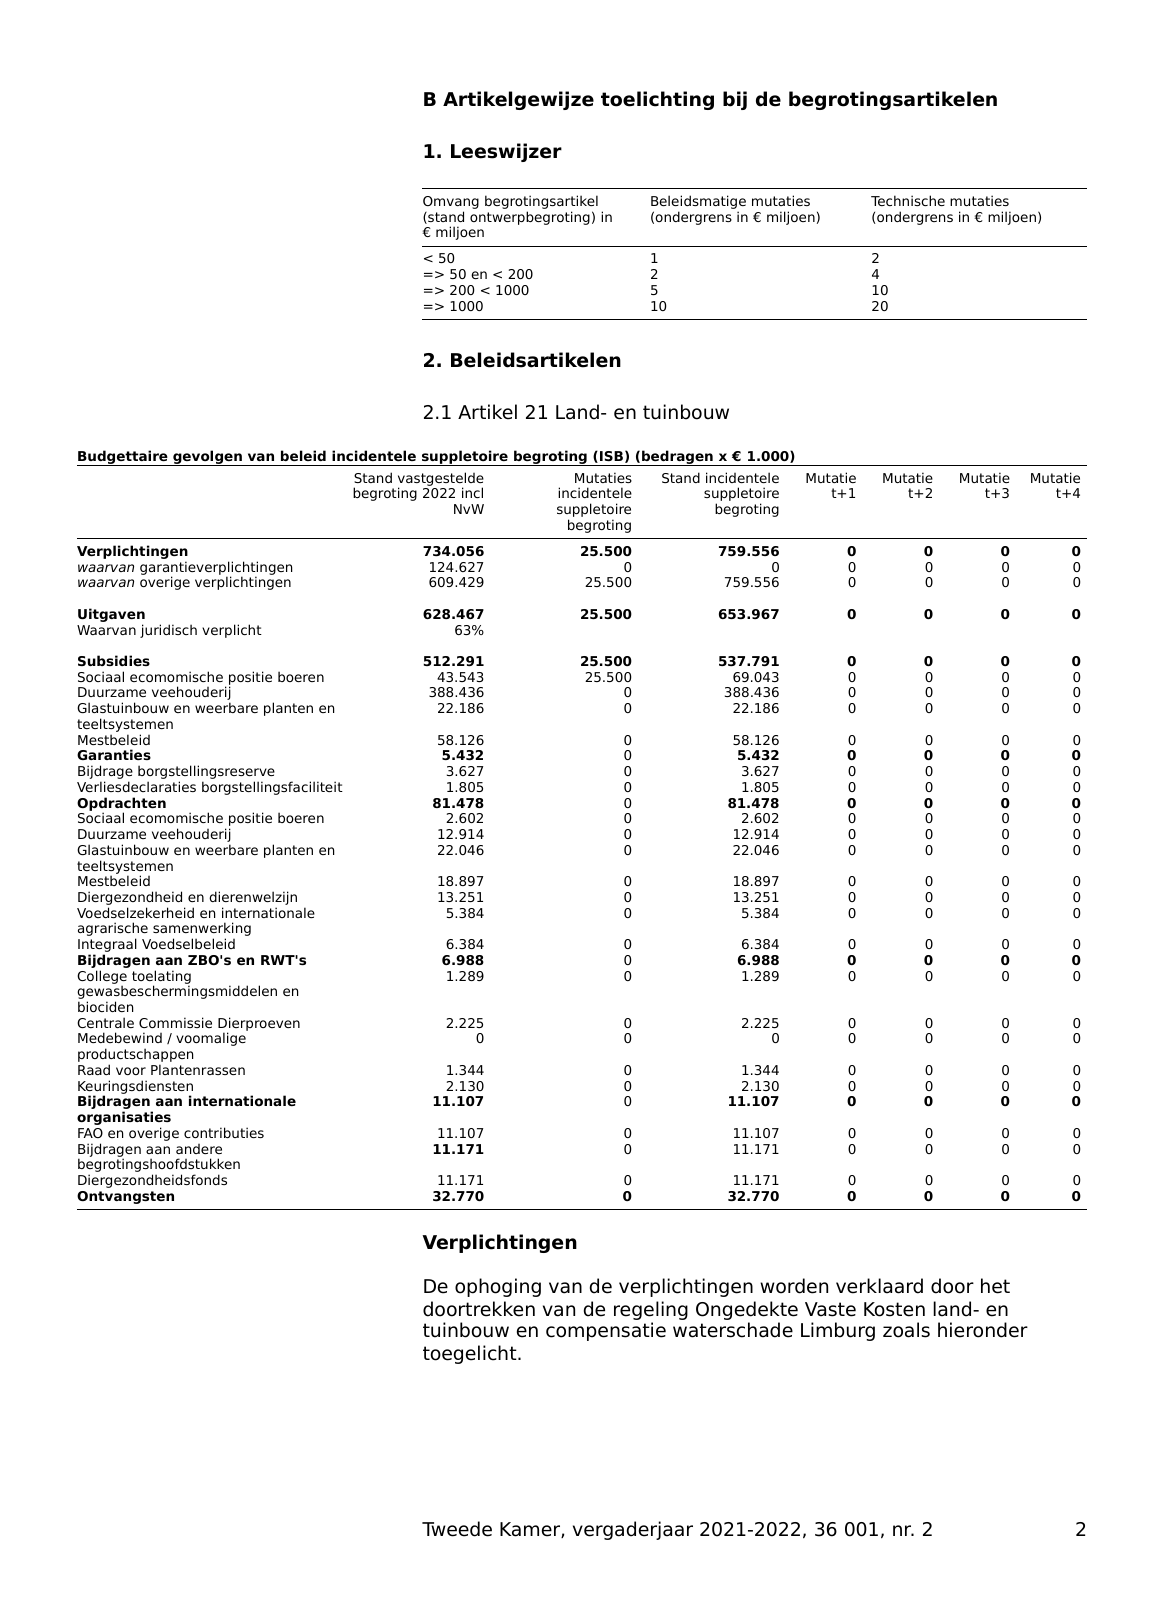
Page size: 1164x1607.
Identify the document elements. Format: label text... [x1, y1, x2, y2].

table_cell 2 [865, 247, 1087, 267]
table_cell => 50 en < 200 [422, 267, 644, 283]
table_cell 0 [490, 1094, 638, 1126]
table_cell 0 [862, 1031, 939, 1063]
table_cell Mutaties incidentele suppletoire begroting [490, 466, 638, 538]
table_cell 0 [862, 795, 939, 811]
table_cell 0 [1016, 685, 1087, 701]
table_cell 0 [490, 890, 638, 906]
table_cell 12.914 [638, 827, 785, 843]
table_cell 0 [862, 701, 939, 732]
table_cell 0 [490, 780, 638, 795]
table_cell 0 [1016, 827, 1087, 843]
table_cell 22.186 [638, 701, 785, 732]
table_cell 1 [644, 247, 865, 267]
table_cell [77, 466, 342, 538]
table_cell 0 [785, 607, 862, 622]
table_cell 0 [862, 539, 939, 559]
table_cell 0 [939, 560, 1016, 575]
table_cell 0 [490, 874, 638, 890]
table_cell 628.467 [343, 607, 490, 622]
table_cell 0 [939, 685, 1016, 701]
table_cell 13.251 [638, 890, 785, 906]
table_cell 124.627 [343, 560, 490, 575]
table_cell 0 [785, 937, 862, 953]
table_cell 0 [1016, 1189, 1087, 1209]
table_cell 43.543 [343, 670, 490, 685]
table_cell 0 [1016, 1094, 1087, 1126]
table_cell 0 [490, 1079, 638, 1094]
table_cell 6.384 [343, 937, 490, 953]
table_cell 0 [490, 969, 638, 1016]
table_cell 0 [939, 575, 1016, 591]
table_cell 0 [785, 953, 862, 968]
table_cell 0 [785, 843, 862, 874]
table_cell Bijdragen aan internationale organisaties [77, 1094, 342, 1126]
table_cell => 1000 [422, 299, 644, 319]
table_cell 0 [490, 843, 638, 874]
table_cell 3.627 [343, 764, 490, 780]
table_cell 0 [862, 1094, 939, 1126]
table_cell Subsidies [77, 654, 342, 669]
table_cell 0 [862, 733, 939, 748]
table_cell [1016, 623, 1087, 638]
table_cell 0 [785, 827, 862, 843]
table_cell 2.602 [638, 811, 785, 827]
table_cell Mestbeleid [77, 874, 342, 890]
table_cell 0 [490, 1016, 638, 1031]
table_cell 0 [785, 685, 862, 701]
table_cell Waarvan juridisch verplicht [77, 623, 342, 638]
table_cell 0 [939, 1016, 1016, 1031]
table_cell 0 [785, 575, 862, 591]
table_cell 10 [865, 283, 1087, 298]
table_cell 0 [862, 780, 939, 795]
table_cell Integraal Voedselbeleid [77, 937, 342, 953]
table_cell 0 [785, 874, 862, 890]
table_cell 0 [490, 1126, 638, 1141]
table_cell 1.805 [638, 780, 785, 795]
table_cell 6.988 [343, 953, 490, 968]
table_cell [77, 638, 342, 654]
table_cell Mutatie t+3 [939, 466, 1016, 538]
table_cell 0 [939, 843, 1016, 874]
table_cell 58.126 [638, 733, 785, 748]
table_cell 0 [1016, 953, 1087, 968]
table_header Beleidsmatige mutaties (ondergrens in € miljoen) [644, 189, 865, 246]
table_cell 22.186 [343, 701, 490, 732]
table_cell 512.291 [343, 654, 490, 669]
table_cell Garanties [77, 748, 342, 764]
table_cell < 50 [422, 247, 644, 267]
table_cell Duurzame veehouderij [77, 827, 342, 843]
subtitle Verplichtingen [422, 1232, 1087, 1254]
table_cell 0 [1016, 843, 1087, 874]
table_cell 0 [1016, 1126, 1087, 1141]
table_cell 22.046 [638, 843, 785, 874]
table_cell 0 [490, 795, 638, 811]
table_cell 0 [1016, 1031, 1087, 1063]
table_cell 0 [939, 1189, 1016, 1209]
table_cell 2.130 [638, 1079, 785, 1094]
table_cell Duurzame veehouderij [77, 685, 342, 701]
table_cell 25.500 [490, 539, 638, 559]
subtitle 2.1 Artikel 21 Land- en tuinbouw [422, 402, 1087, 424]
table_cell 653.967 [638, 607, 785, 622]
table_cell 25.500 [490, 654, 638, 669]
table_cell 0 [490, 1189, 638, 1209]
table_cell 0 [1016, 937, 1087, 953]
table_cell 0 [862, 906, 939, 937]
subtitle B Artikelgewijze toelichting bij de begrotingsartikelen [422, 89, 1087, 111]
table_cell 0 [1016, 607, 1087, 622]
table_cell 5.384 [343, 906, 490, 937]
table_cell 13.251 [343, 890, 490, 906]
table_cell 11.171 [343, 1173, 490, 1189]
table_cell 0 [1016, 795, 1087, 811]
table_cell 0 [939, 953, 1016, 968]
table_cell 0 [939, 733, 1016, 748]
table_cell 25.500 [490, 575, 638, 591]
table_cell 0 [939, 1126, 1016, 1141]
table_cell 0 [862, 654, 939, 669]
table_cell 0 [785, 906, 862, 937]
table_cell 1.289 [638, 969, 785, 1016]
table_cell 0 [490, 733, 638, 748]
table_cell FAO en overige contributies [77, 1126, 342, 1141]
table_cell 0 [939, 811, 1016, 827]
table_cell Mutatie t+1 [785, 466, 862, 538]
subtitle 1. Leeswijzer [422, 141, 1087, 163]
table_cell 11.107 [343, 1094, 490, 1126]
table_cell 0 [1016, 560, 1087, 575]
table_cell 0 [862, 1016, 939, 1031]
table_cell 18.897 [638, 874, 785, 890]
table_cell 0 [490, 1173, 638, 1189]
table_cell Glastuinbouw en weerbare planten en teeltsystemen [77, 843, 342, 874]
table_cell 22.046 [343, 843, 490, 874]
table_cell 0 [785, 1094, 862, 1126]
table_cell 0 [939, 827, 1016, 843]
table_cell 0 [1016, 764, 1087, 780]
table_cell 0 [862, 1079, 939, 1094]
table_cell 0 [785, 748, 862, 764]
table_cell 0 [490, 701, 638, 732]
table_cell Sociaal ecomomische positie boeren [77, 670, 342, 685]
table_cell 5.432 [343, 748, 490, 764]
table_cell 0 [490, 811, 638, 827]
table_cell 0 [490, 764, 638, 780]
table_cell 0 [862, 1173, 939, 1189]
table_cell [785, 591, 862, 607]
table_cell [343, 638, 490, 654]
table_cell 0 [490, 1141, 638, 1173]
table_cell 0 [862, 1189, 939, 1209]
table_cell 0 [785, 890, 862, 906]
table_cell 0 [862, 1063, 939, 1078]
table_cell [785, 623, 862, 638]
table_cell Ontvangsten [77, 1189, 342, 1209]
table_cell 0 [785, 1173, 862, 1189]
table_cell 2 [644, 267, 865, 283]
table_cell 0 [785, 1079, 862, 1094]
table_cell Bijdrage borgstellingsreserve [77, 764, 342, 780]
table_cell Medebewind / voomalige productschappen [77, 1031, 342, 1063]
table_cell 0 [1016, 670, 1087, 685]
table_cell Verliesdeclaraties borgstellingsfaciliteit [77, 780, 342, 795]
table_cell Keuringsdiensten [77, 1079, 342, 1094]
table_cell 1.805 [343, 780, 490, 795]
table_cell [1016, 591, 1087, 607]
table_cell waarvan garantieverplichtingen [77, 560, 342, 575]
table_cell College toelating gewasbeschermingsmiddelen en biociden [77, 969, 342, 1016]
table_cell 0 [1016, 1063, 1087, 1078]
table_cell 0 [490, 937, 638, 953]
table_cell Diergezondheidsfonds [77, 1173, 342, 1189]
table_cell Sociaal ecomomische positie boeren [77, 811, 342, 827]
subtitle 2. Beleidsartikelen [422, 350, 1087, 372]
table_cell 0 [939, 1079, 1016, 1094]
table_cell 0 [862, 811, 939, 827]
table_cell 0 [939, 890, 1016, 906]
table_cell 0 [862, 560, 939, 575]
table_cell 11.107 [638, 1094, 785, 1126]
table_cell [77, 591, 342, 607]
table_cell 0 [862, 874, 939, 890]
table_cell 388.436 [343, 685, 490, 701]
table_cell Voedselzekerheid en internationale agrarische samenwerking [77, 906, 342, 937]
table_cell 25.500 [490, 670, 638, 685]
table_cell 0 [939, 795, 1016, 811]
table_cell 0 [490, 1063, 638, 1078]
table_cell 11.171 [343, 1141, 490, 1173]
table_cell 0 [785, 539, 862, 559]
table_cell 0 [1016, 1079, 1087, 1094]
table_cell 0 [785, 670, 862, 685]
table_cell 4 [865, 267, 1087, 283]
table_cell 11.171 [638, 1141, 785, 1173]
table_cell 0 [490, 827, 638, 843]
table_cell [1016, 638, 1087, 654]
table_cell 0 [490, 560, 638, 575]
table_cell 18.897 [343, 874, 490, 890]
table_cell Glastuinbouw en weerbare planten en teeltsystemen [77, 701, 342, 732]
table_cell 0 [785, 1063, 862, 1078]
table_cell 609.429 [343, 575, 490, 591]
table_cell Centrale Commissie Dierproeven [77, 1016, 342, 1031]
table_cell Mestbeleid [77, 733, 342, 748]
table_cell Mutatie t+2 [862, 466, 939, 538]
table_cell 12.914 [343, 827, 490, 843]
table_cell Mutatie t+4 [1016, 466, 1087, 538]
table_cell 0 [862, 748, 939, 764]
table_cell 0 [490, 685, 638, 701]
table_cell 0 [785, 969, 862, 1016]
table_cell 1.344 [638, 1063, 785, 1078]
table_cell Bijdragen aan ZBO's en RWT's [77, 953, 342, 968]
table_cell Stand vastgestelde begroting 2022 incl NvW [343, 466, 490, 538]
table_cell 759.556 [638, 575, 785, 591]
table_cell 0 [939, 764, 1016, 780]
table_cell 2.602 [343, 811, 490, 827]
table_cell [638, 623, 785, 638]
table_cell 0 [785, 560, 862, 575]
table_cell Raad voor Plantenrassen [77, 1063, 342, 1078]
table_cell [862, 638, 939, 654]
table_cell 81.478 [638, 795, 785, 811]
table_cell 759.556 [638, 539, 785, 559]
table_cell 0 [939, 906, 1016, 937]
table_cell 20 [865, 299, 1087, 319]
table_cell Opdrachten [77, 795, 342, 811]
table_cell 0 [939, 874, 1016, 890]
table_cell 0 [490, 1031, 638, 1063]
table_cell 0 [862, 953, 939, 968]
table_cell [490, 638, 638, 654]
table_cell 5.432 [638, 748, 785, 764]
table_cell 0 [939, 1031, 1016, 1063]
table_cell 0 [1016, 654, 1087, 669]
table_cell 0 [785, 1189, 862, 1209]
table_cell 0 [785, 1031, 862, 1063]
table_cell 10 [644, 299, 865, 319]
table_cell 0 [939, 539, 1016, 559]
table_cell 1.289 [343, 969, 490, 1016]
table_cell 0 [862, 1141, 939, 1173]
table_cell 0 [1016, 701, 1087, 732]
table_cell 0 [785, 811, 862, 827]
table_cell 5.384 [638, 906, 785, 937]
table_cell 0 [862, 937, 939, 953]
table_cell 2.130 [343, 1079, 490, 1094]
table_cell 0 [785, 764, 862, 780]
table_cell 0 [939, 1173, 1016, 1189]
table_cell 0 [862, 827, 939, 843]
table_cell Uitgaven [77, 607, 342, 622]
table_cell 1.344 [343, 1063, 490, 1078]
table_cell [638, 591, 785, 607]
table_cell 0 [862, 969, 939, 1016]
table_cell 0 [490, 748, 638, 764]
table_cell 11.107 [343, 1126, 490, 1141]
table_cell 0 [785, 795, 862, 811]
table_cell => 200 < 1000 [422, 283, 644, 298]
table_cell 2.225 [343, 1016, 490, 1031]
table_cell 0 [785, 780, 862, 795]
table_cell 0 [939, 780, 1016, 795]
table_cell [343, 591, 490, 607]
table_cell 0 [862, 1126, 939, 1141]
table_cell 0 [490, 906, 638, 937]
table_cell 0 [939, 1094, 1016, 1126]
table_cell 0 [862, 685, 939, 701]
table_cell 0 [490, 953, 638, 968]
table_cell 6.384 [638, 937, 785, 953]
table_cell 0 [1016, 811, 1087, 827]
table_cell 0 [785, 1016, 862, 1031]
table_header Technische mutaties (ondergrens in € miljoen) [865, 189, 1087, 246]
table_cell [939, 638, 1016, 654]
table_cell [862, 591, 939, 607]
table_cell 388.436 [638, 685, 785, 701]
table_cell 11.171 [638, 1173, 785, 1189]
table_cell 0 [785, 701, 862, 732]
table_cell 0 [1016, 969, 1087, 1016]
table_cell 0 [785, 1141, 862, 1173]
table_cell 0 [785, 1126, 862, 1141]
table_cell 0 [1016, 874, 1087, 890]
table_cell 0 [862, 843, 939, 874]
text De ophoging van de verplichtingen worden verklaard door het doortrekken van de regeling Ongedekte Vaste Kosten land- en tuinbouw en compensatie waterschade Limburg zoals hieronder toegelicht. [422, 1276, 1087, 1364]
table_cell 0 [939, 748, 1016, 764]
table_cell 32.770 [638, 1189, 785, 1209]
table_cell 0 [939, 670, 1016, 685]
table_cell 0 [862, 764, 939, 780]
table_cell 0 [939, 607, 1016, 622]
table_cell [490, 591, 638, 607]
table_cell [862, 623, 939, 638]
table_cell 0 [939, 701, 1016, 732]
table_cell Bijdragen aan andere begrotingshoofdstukken [77, 1141, 342, 1173]
table_cell [638, 638, 785, 654]
table_cell [785, 638, 862, 654]
table_cell 0 [1016, 733, 1087, 748]
table_cell 0 [862, 890, 939, 906]
table_cell 0 [1016, 575, 1087, 591]
table_cell 537.791 [638, 654, 785, 669]
table_cell 734.056 [343, 539, 490, 559]
table_cell 58.126 [343, 733, 490, 748]
table_cell 2.225 [638, 1016, 785, 1031]
table_cell Stand incidentele suppletoire begroting [638, 466, 785, 538]
table_cell 0 [785, 733, 862, 748]
table_cell 0 [862, 575, 939, 591]
table_cell waarvan overige verplichtingen [77, 575, 342, 591]
table_cell [939, 623, 1016, 638]
table_cell Verplichtingen [77, 539, 342, 559]
table_cell 0 [1016, 1016, 1087, 1031]
table_cell 63% [343, 623, 490, 638]
table_cell 0 [638, 1031, 785, 1063]
table_cell 0 [939, 1063, 1016, 1078]
table_cell 0 [862, 670, 939, 685]
table_cell 0 [1016, 890, 1087, 906]
table_cell 25.500 [490, 607, 638, 622]
table_cell 0 [939, 654, 1016, 669]
table_cell 0 [939, 969, 1016, 1016]
table_cell 0 [939, 937, 1016, 953]
table_cell 0 [1016, 1141, 1087, 1173]
table_cell 0 [939, 1141, 1016, 1173]
table_cell 69.043 [638, 670, 785, 685]
table_cell 0 [638, 560, 785, 575]
table_header Budgettaire gevolgen van beleid incidentele suppletoire begroting (ISB) (bedragen x € 1.000) [77, 449, 1087, 465]
table_cell 0 [1016, 906, 1087, 937]
table_cell [490, 623, 638, 638]
table_cell 5 [644, 283, 865, 298]
table_cell [939, 591, 1016, 607]
table_cell 0 [343, 1031, 490, 1063]
table_cell 81.478 [343, 795, 490, 811]
table_cell Diergezondheid en dierenwelzijn [77, 890, 342, 906]
table_cell 0 [1016, 1173, 1087, 1189]
table_cell 0 [1016, 780, 1087, 795]
table_cell 3.627 [638, 764, 785, 780]
table_cell 0 [1016, 539, 1087, 559]
table_cell 0 [785, 654, 862, 669]
table_cell 32.770 [343, 1189, 490, 1209]
table_header Omvang begrotingsartikel (stand ontwerpbegroting) in € miljoen [422, 189, 644, 246]
table_cell 11.107 [638, 1126, 785, 1141]
table_cell 0 [1016, 748, 1087, 764]
table_cell 6.988 [638, 953, 785, 968]
table_cell 0 [862, 607, 939, 622]
